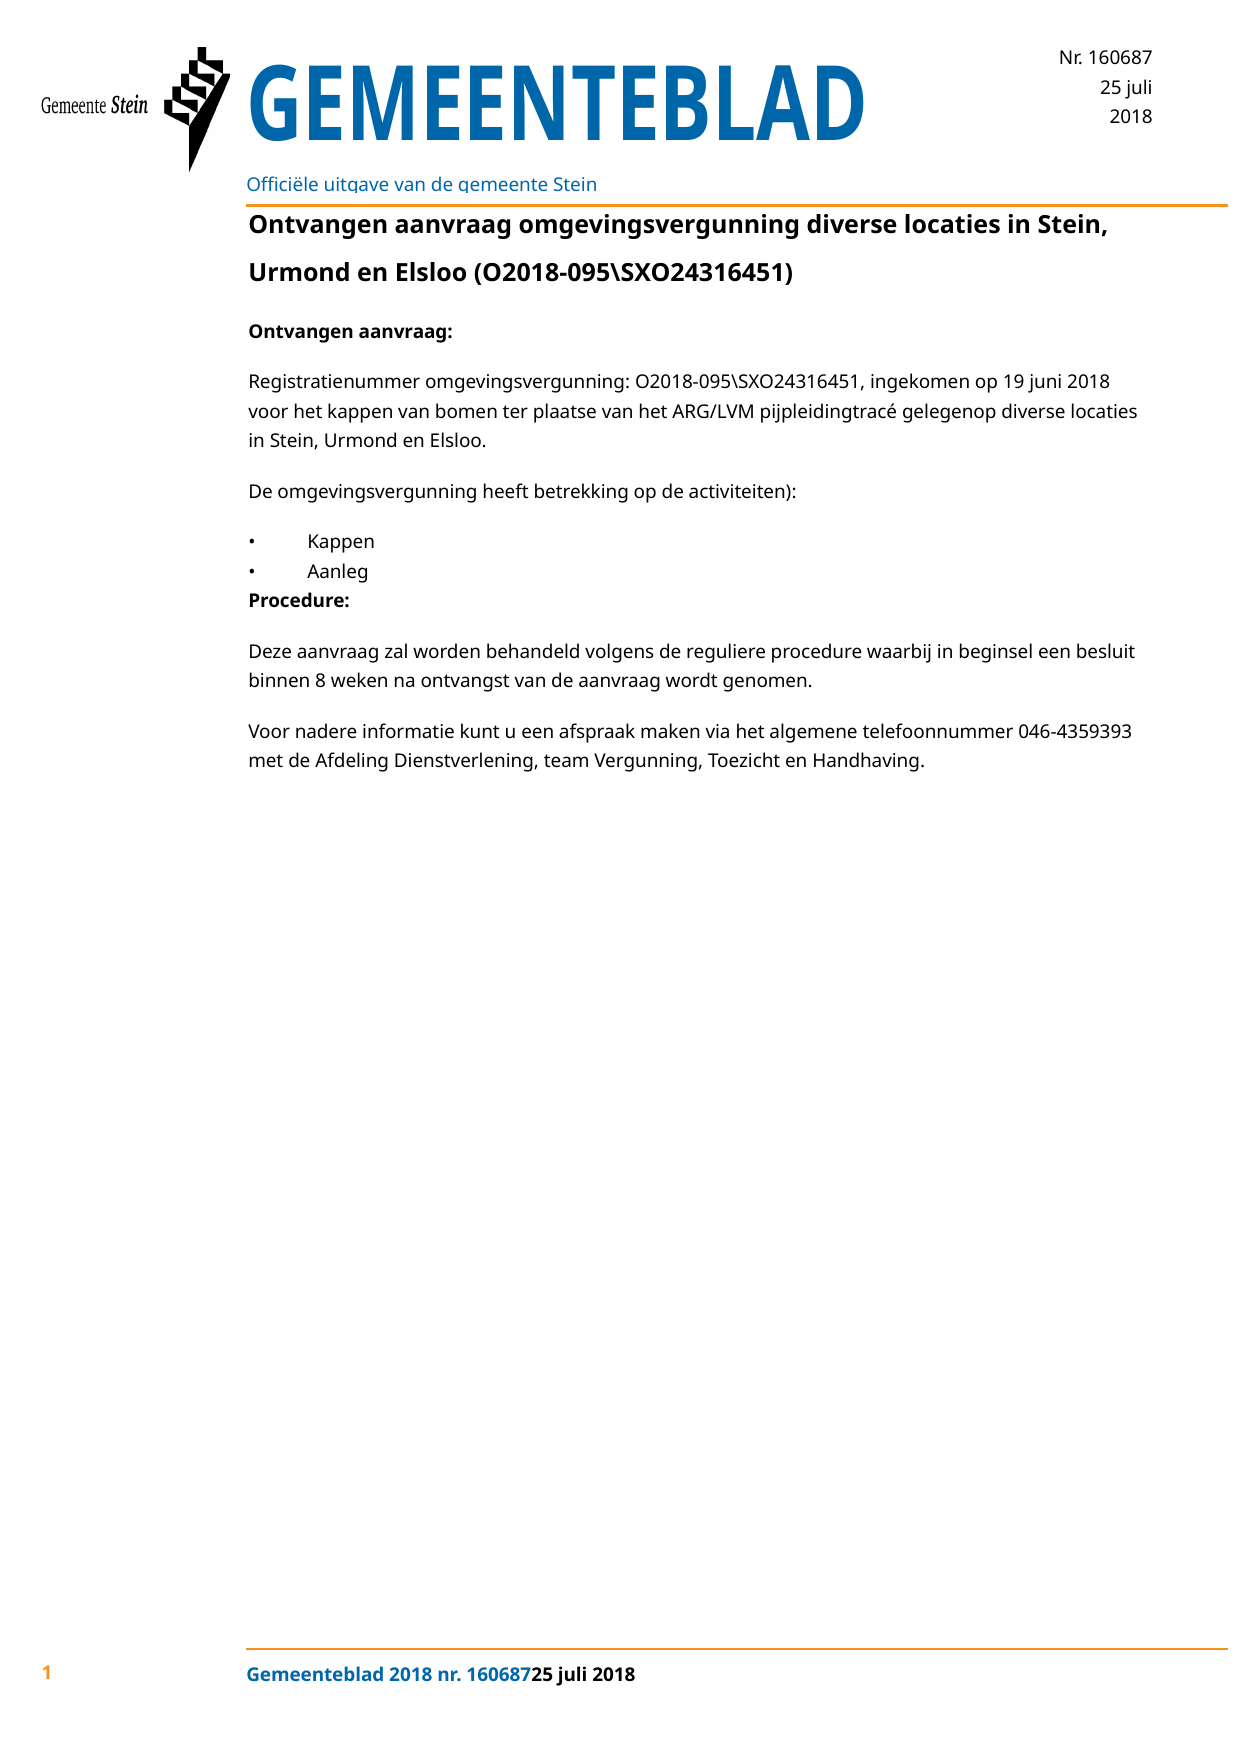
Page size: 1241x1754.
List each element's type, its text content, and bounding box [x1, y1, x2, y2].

text Ontvangen aanvraag: [248, 318, 1152, 344]
picture [41, 47, 231, 172]
text Ontvangen aanvraag omgevingsvergunning diverse locaties in Stein, Urmond en Elsloo (O2018-095\SXO24316451) [248, 207, 1152, 288]
list Aanleg [248, 558, 1152, 584]
text Deze aanvraag zal worden behandeld volgens de reguliere procedure waarbij in beginsel een besluit binnen 8 weken na ontvangst van de aanvraag wordt genomen. [248, 638, 1152, 693]
text Procedure: [248, 587, 1152, 613]
text Registratienummer omgevingsvergunning: O2018-095\SXO24316451, ingekomen op 19 juni 2018 voor het kappen van bomen ter plaatse van het ARG/LVM pijpleidingtracé gelegenop diverse locaties in Stein, Urmond en Elsloo. [248, 368, 1152, 453]
text De omgevingsvergunning heeft betrekking op de activiteiten): [248, 478, 1152, 504]
text Voor nadere informatie kunt u een afspraak maken via het algemene telefoonnummer 046-4359393 met de Afdeling Dienstverlening, team Vergunning, Toezicht en Handhaving. [248, 718, 1152, 773]
list Kappen [248, 528, 1152, 554]
